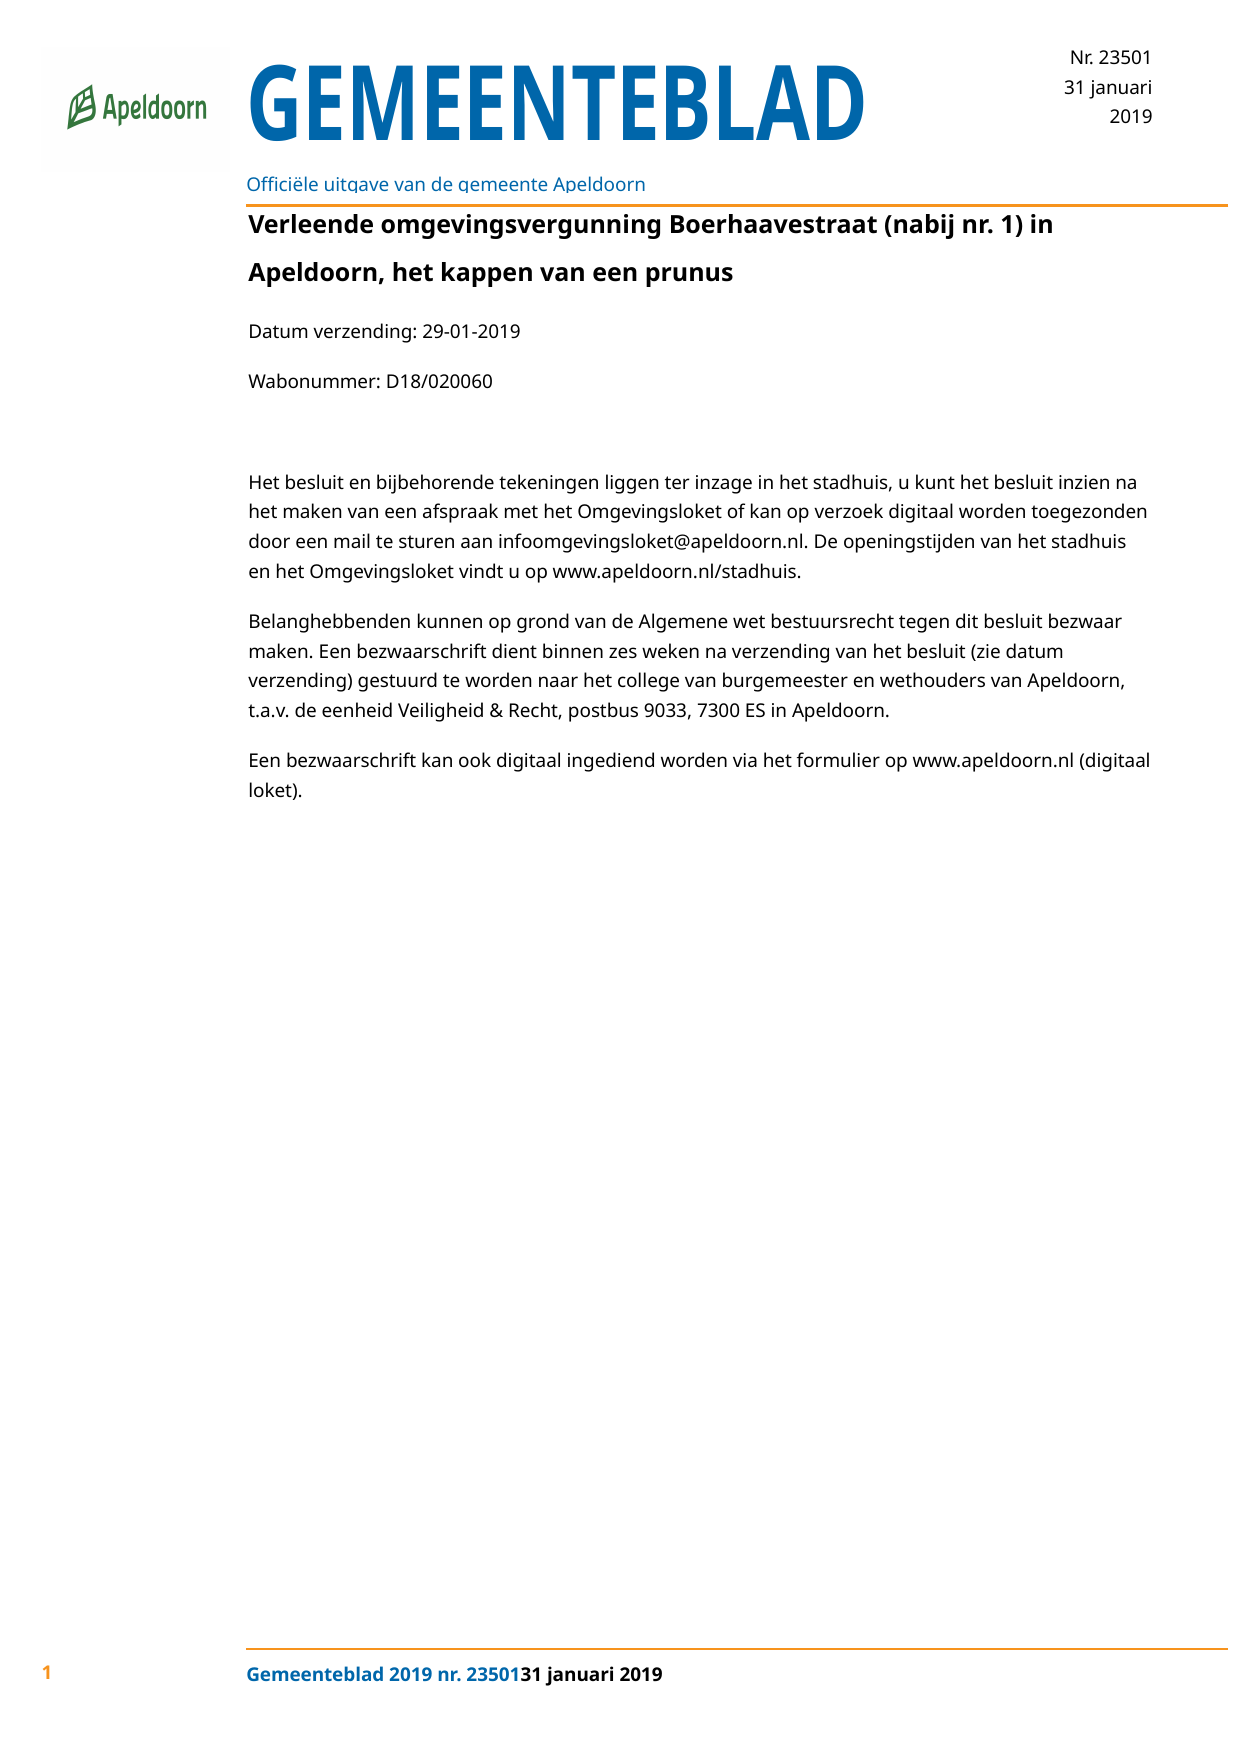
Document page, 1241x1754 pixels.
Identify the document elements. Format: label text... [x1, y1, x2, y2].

text Verleende omgevingsvergunning Boerhaavestraat (nabij nr. 1) in Apeldoorn, het kappen van een prunus [248, 207, 1152, 288]
text Datum verzending: 29-01-2019 [248, 318, 1152, 344]
text Wabonummer: D18/020060 [248, 368, 1152, 394]
text Een bezwaarschrift kan ook digitaal ingediend worden via het formulier op www.apeldoorn.nl (digitaal loket). [248, 747, 1152, 803]
text Het besluit en bijbehorende tekeningen liggen ter inzage in het stadhuis, u kunt het besluit inzien na het maken van een afspraak met het Omgevingsloket of kan op verzoek digitaal worden toegezonden door een mail te sturen aan infoomgevingsloket@apeldoorn.nl. De openingstijden van het stadhuis en het Omgevingsloket vindt u op www.apeldoorn.nl/stadhuis. [248, 469, 1152, 584]
text Belanghebbenden kunnen op grond van de Algemene wet bestuursrecht tegen dit besluit bezwaar maken. Een bezwaarschrift dient binnen zes weken na verzending van het besluit (zie datum verzending) gestuurd te worden naar het college van burgemeester en wethouders van Apeldoorn, t.a.v. de eenheid Veiligheid & Recht, postbus 9033, 7300 ES in Apeldoorn. [248, 608, 1152, 723]
picture [41, 47, 231, 172]
